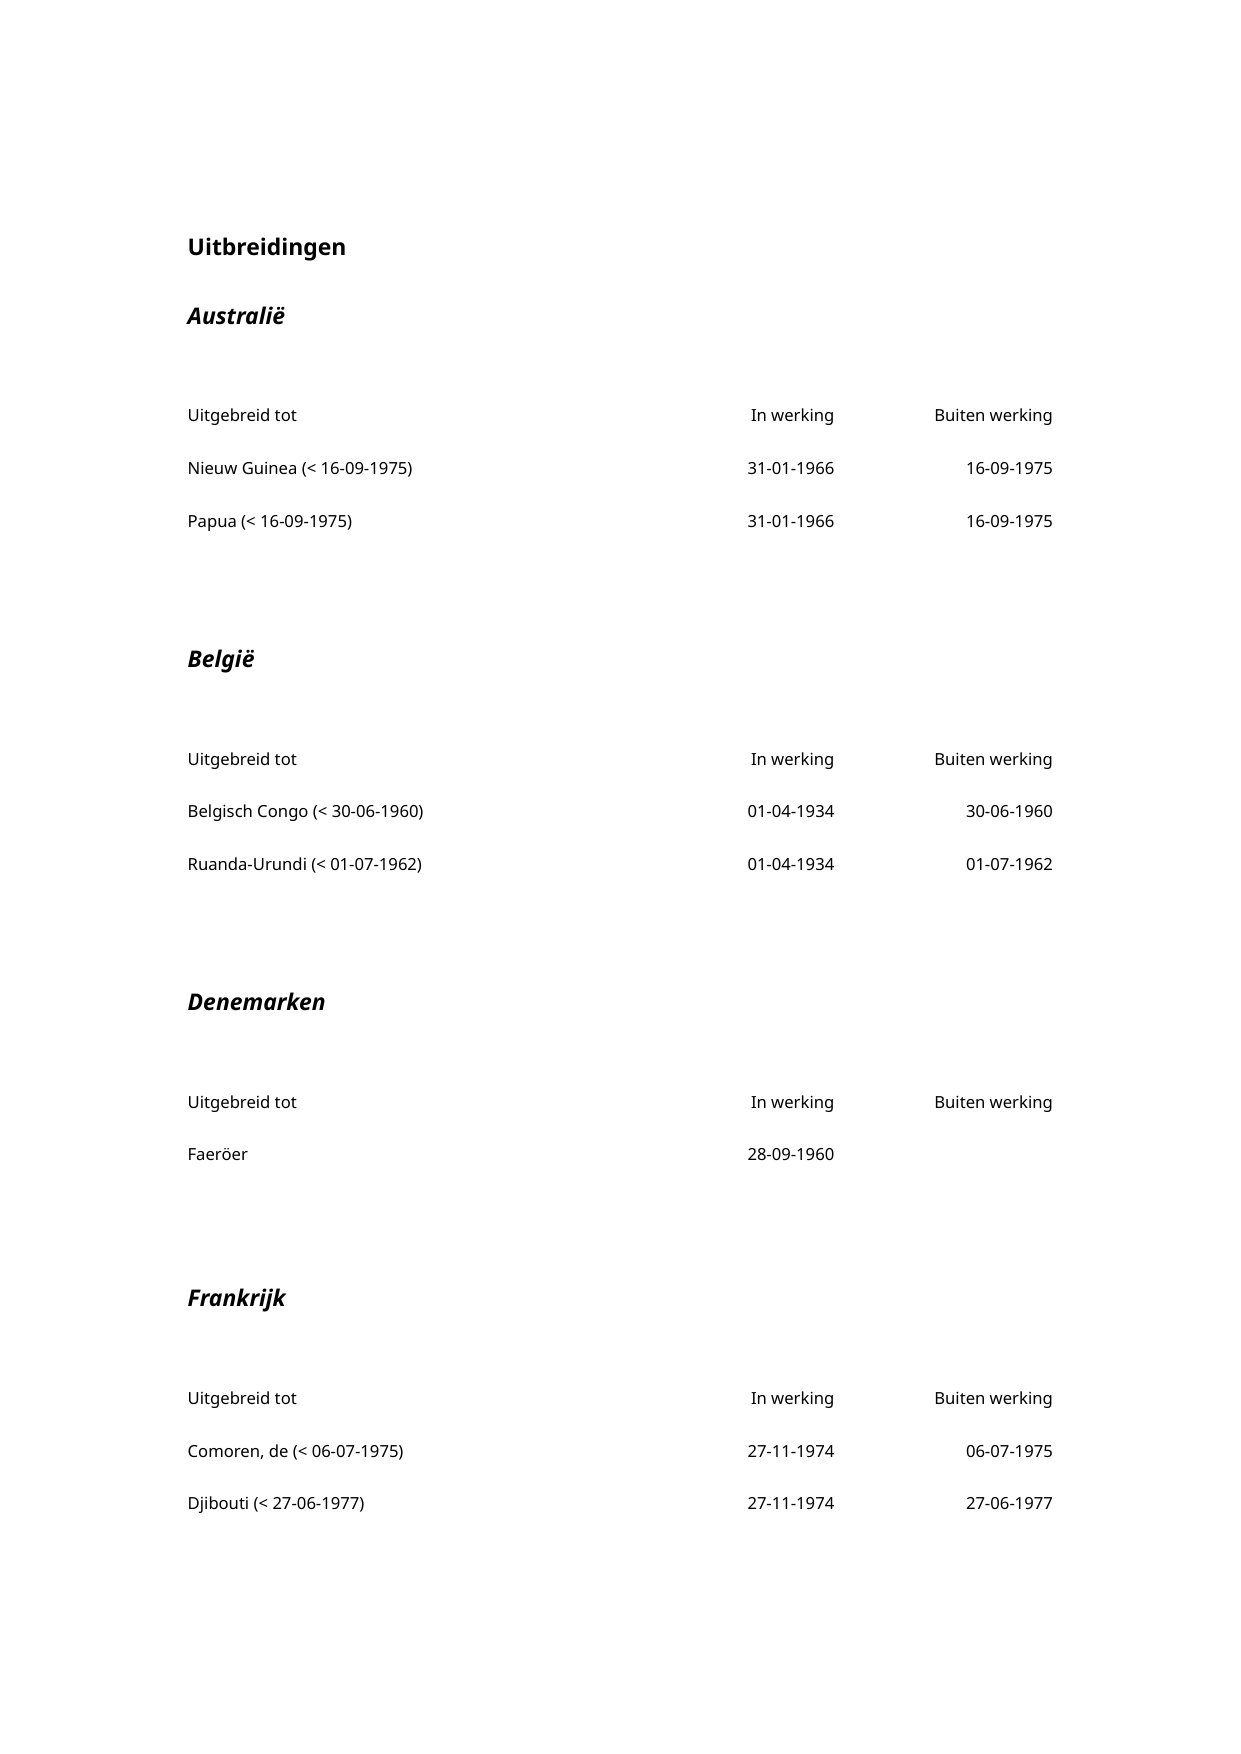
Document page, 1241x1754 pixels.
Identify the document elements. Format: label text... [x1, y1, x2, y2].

table_cell 16-09-1975 [834, 509, 1053, 562]
table_cell 16-09-1975 [834, 457, 1053, 509]
table_header Uitgebreid tot [188, 1387, 616, 1439]
table_header In werking [616, 1090, 834, 1143]
table_header Uitgebreid tot [188, 1090, 616, 1143]
table_cell Papua (< 16-09-1975) [188, 509, 616, 562]
subtitle België [187, 643, 1053, 674]
table_cell [834, 1143, 1053, 1201]
table_cell 06-07-1975 [834, 1439, 1053, 1492]
table_cell Belgisch Congo (< 30-06-1960) [188, 800, 616, 852]
table_header In werking [616, 1387, 834, 1439]
subtitle Australië [187, 300, 1053, 331]
table_cell 31-01-1966 [616, 509, 834, 562]
table_header Uitgebreid tot [188, 404, 616, 457]
table_header Buiten werking [834, 1090, 1053, 1143]
table_cell Ruanda-Urundi (< 01-07-1962) [188, 853, 616, 905]
table_cell 28-09-1960 [616, 1143, 834, 1201]
table_cell 30-06-1960 [834, 800, 1053, 852]
table_cell 01-04-1934 [616, 853, 834, 905]
subtitle Uitbreidingen [187, 231, 1053, 262]
table_cell Djibouti (< 27-06-1977) [188, 1492, 616, 1545]
table_header In werking [616, 404, 834, 457]
subtitle Frankrijk [187, 1282, 1053, 1314]
table_header Buiten werking [834, 747, 1053, 800]
table_header Buiten werking [834, 404, 1053, 457]
table_header Buiten werking [834, 1387, 1053, 1439]
table_header In werking [616, 747, 834, 800]
table_cell Comoren, de (< 06-07-1975) [188, 1439, 616, 1492]
table_cell Faeröer [188, 1143, 616, 1201]
table_cell 01-07-1962 [834, 853, 1053, 905]
table_cell 27-06-1977 [834, 1492, 1053, 1545]
table_cell 27-11-1974 [616, 1492, 834, 1545]
table_cell 31-01-1966 [616, 457, 834, 509]
table_cell 27-11-1974 [616, 1439, 834, 1492]
table_cell 01-04-1934 [616, 800, 834, 852]
subtitle Denemarken [187, 986, 1053, 1017]
table_cell Nieuw Guinea (< 16-09-1975) [188, 457, 616, 509]
table_header Uitgebreid tot [188, 747, 616, 800]
